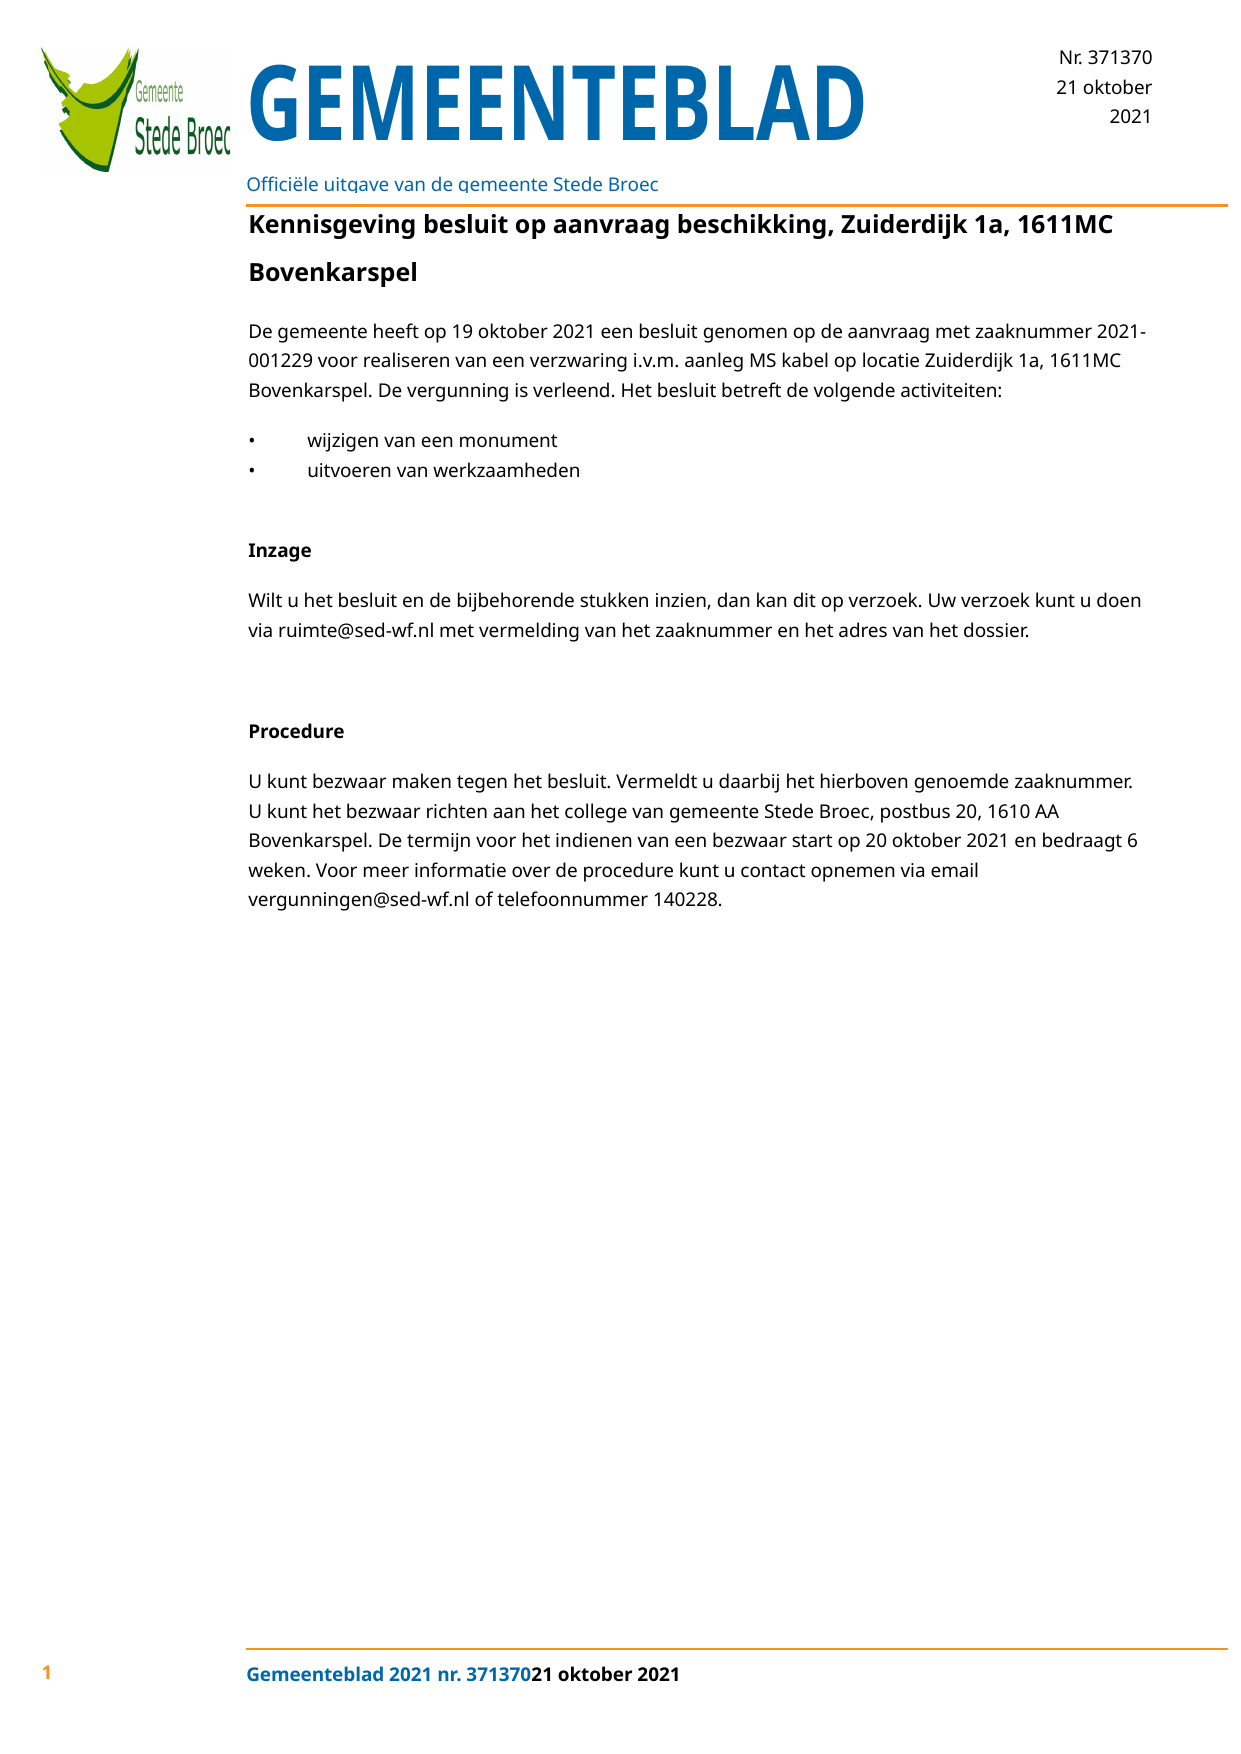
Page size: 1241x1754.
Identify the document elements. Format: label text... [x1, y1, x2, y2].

text Procedure [248, 718, 1152, 744]
text Wilt u het besluit en de bijbehorende stukken inzien, dan kan dit op verzoek. Uw verzoek kunt u doen via ruimte@sed-wf.nl met vermelding van het zaaknummer en het adres van het dossier. [248, 587, 1152, 643]
text Inzage [248, 537, 1152, 563]
text Kennisgeving besluit op aanvraag beschikking, Zuiderdijk 1a, 1611MC Bovenkarspel [248, 207, 1152, 288]
text De gemeente heeft op 19 oktober 2021 een besluit genomen op de aanvraag met zaaknummer 2021-001229 voor realiseren van een verzwaring i.v.m. aanleg MS kabel op locatie Zuiderdijk 1a, 1611MC Bovenkarspel. De vergunning is verleend. Het besluit betreft de volgende activiteiten: [248, 318, 1152, 403]
picture [41, 47, 231, 172]
text U kunt bezwaar maken tegen het besluit. Vermeldt u daarbij het hierboven genoemde zaaknummer. U kunt het bezwaar richten aan het college van gemeente Stede Broec, postbus 20, 1610 AA Bovenkarspel. De termijn voor het indienen van een bezwaar start op 20 oktober 2021 en bedraagt 6 weken. Voor meer informatie over de procedure kunt u contact opnemen via email vergunningen@sed-wf.nl of telefoonnummer 140228. [248, 768, 1152, 912]
list uitvoeren van werkzaamheden [248, 457, 1152, 483]
list wijzigen van een monument [248, 427, 1152, 453]
